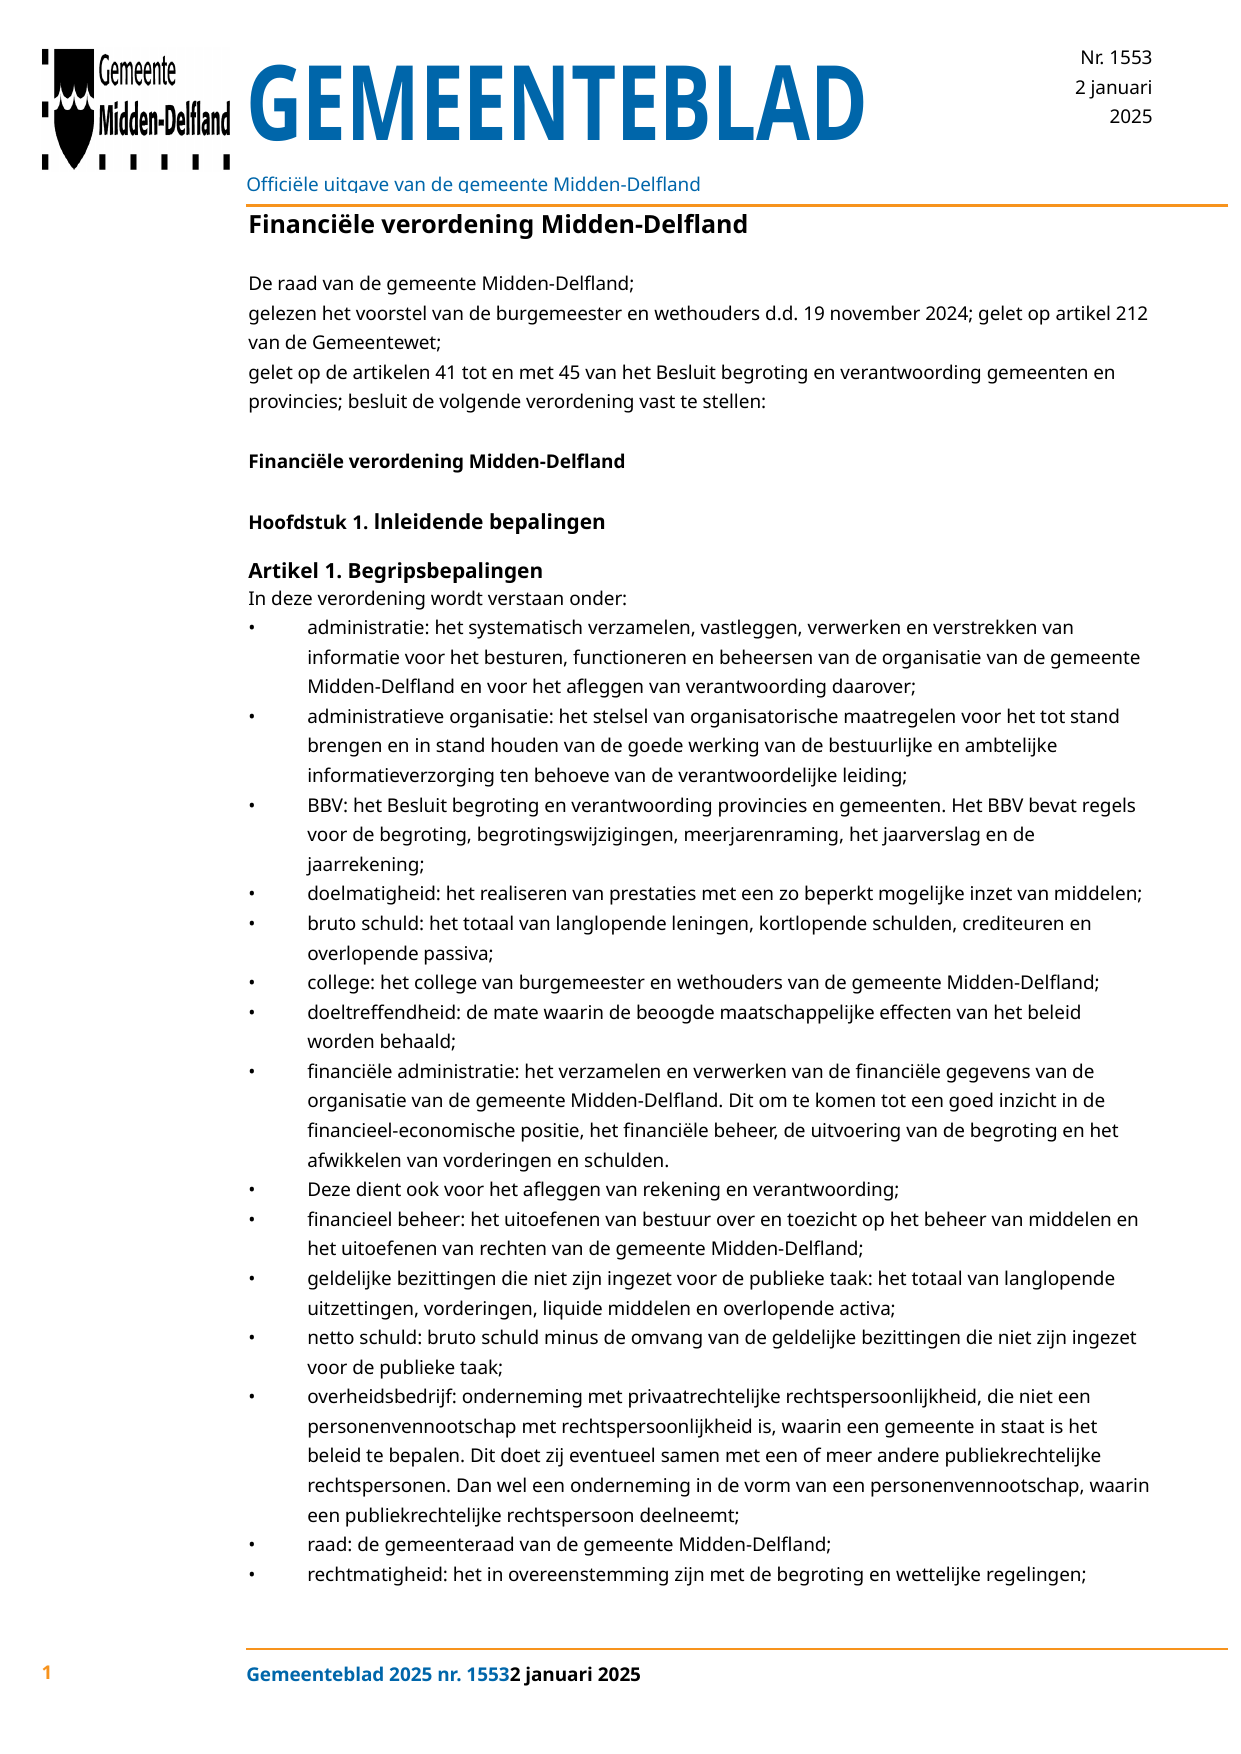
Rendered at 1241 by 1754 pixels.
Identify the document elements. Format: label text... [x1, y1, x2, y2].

list college: het college van burgemeester en wethouders van de gemeente Midden-Delfland; [248, 969, 1152, 995]
text De raad van de gemeente Midden-Delfland; [248, 270, 1152, 296]
text gelet op de artikelen 41 tot en met 45 van het Besluit begroting en verantwoording gemeenten en provincies; besluit de volgende verordening vast te stellen: [248, 359, 1152, 414]
list doelmatigheid: het realiseren van prestaties met een zo beperkt mogelijke inzet van middelen; [248, 881, 1152, 906]
list raad: de gemeenteraad van de gemeente Midden-Delfland; [248, 1531, 1152, 1557]
list Deze dient ook voor het afleggen van rekening en verantwoording; [248, 1176, 1152, 1202]
list administratieve organisatie: het stelsel van organisatorische maatregelen voor het tot stand brengen en in stand houden van de goede werking van de bestuurlijke en ambtelijke informatieverzorging ten behoeve van de verantwoordelijke leiding; [248, 703, 1152, 788]
list rechtmatigheid: het in overeenstemming zijn met de begroting en wettelijke regelingen; [248, 1561, 1152, 1587]
list bruto schuld: het totaal van langlopende leningen, kortlopende schulden, crediteuren en overlopende passiva; [248, 910, 1152, 965]
text Financiële verordening Midden-Delfland [248, 207, 1152, 241]
picture [41, 47, 231, 172]
list financieel beheer: het uitoefenen van bestuur over en toezicht op het beheer van middelen en het uitoefenen van rechten van de gemeente Midden-Delfland; [248, 1206, 1152, 1261]
list overheidsbedrijf: onderneming met privaatrechtelijke rechtspersoonlijkheid, die niet een personenvennootschap met rechtspersoonlijkheid is, waarin een gemeente in staat is het beleid te bepalen. Dit doet zij eventueel samen met een of meer andere publiekrechtelijke rechtspersonen. Dan wel een onderneming in de vorm van een personenvennootschap, waarin een publiekrechtelijke rechtspersoon deelneemt; [248, 1383, 1152, 1527]
list netto schuld: bruto schuld minus de omvang van de geldelijke bezittingen die niet zijn ingezet voor de publieke taak; [248, 1324, 1152, 1379]
list financiële administratie: het verzamelen en verwerken van de financiële gegevens van de organisatie van de gemeente Midden-Delfland. Dit om te komen tot een goed inzicht in de financieel-economische positie, het financiële beheer, de uitvoering van de begroting en het afwikkelen van vorderingen en schulden. [248, 1058, 1152, 1172]
list BBV: het Besluit begroting en verantwoording provincies en gemeenten. Het BBV bevat regels voor de begroting, begrotingswijzigingen, meerjarenraming, het jaarverslag en de jaarrekening; [248, 792, 1152, 877]
text Financiële verordening Midden-Delfland [248, 448, 1152, 473]
text In deze verordening wordt verstaan onder: [248, 585, 1152, 610]
text Hoofdstuk 1. lnleidende bepalingen [248, 507, 1152, 535]
list administratie: het systematisch verzamelen, vastleggen, verwerken en verstrekken van informatie voor het besturen, functioneren en beheersen van de organisatie van de gemeente Midden-Delfland en voor het afleggen van verantwoording daarover; [248, 614, 1152, 699]
text Artikel 1. Begripsbepalingen [248, 556, 1152, 585]
text gelezen het voorstel van de burgemeester en wethouders d.d. 19 november 2024; gelet op artikel 212 van de Gemeentewet; [248, 300, 1152, 355]
list geldelijke bezittingen die niet zijn ingezet voor de publieke taak: het totaal van langlopende uitzettingen, vorderingen, liquide middelen en overlopende activa; [248, 1265, 1152, 1320]
list doeltreffendheid: de mate waarin de beoogde maatschappelijke effecten van het beleid worden behaald; [248, 999, 1152, 1054]
